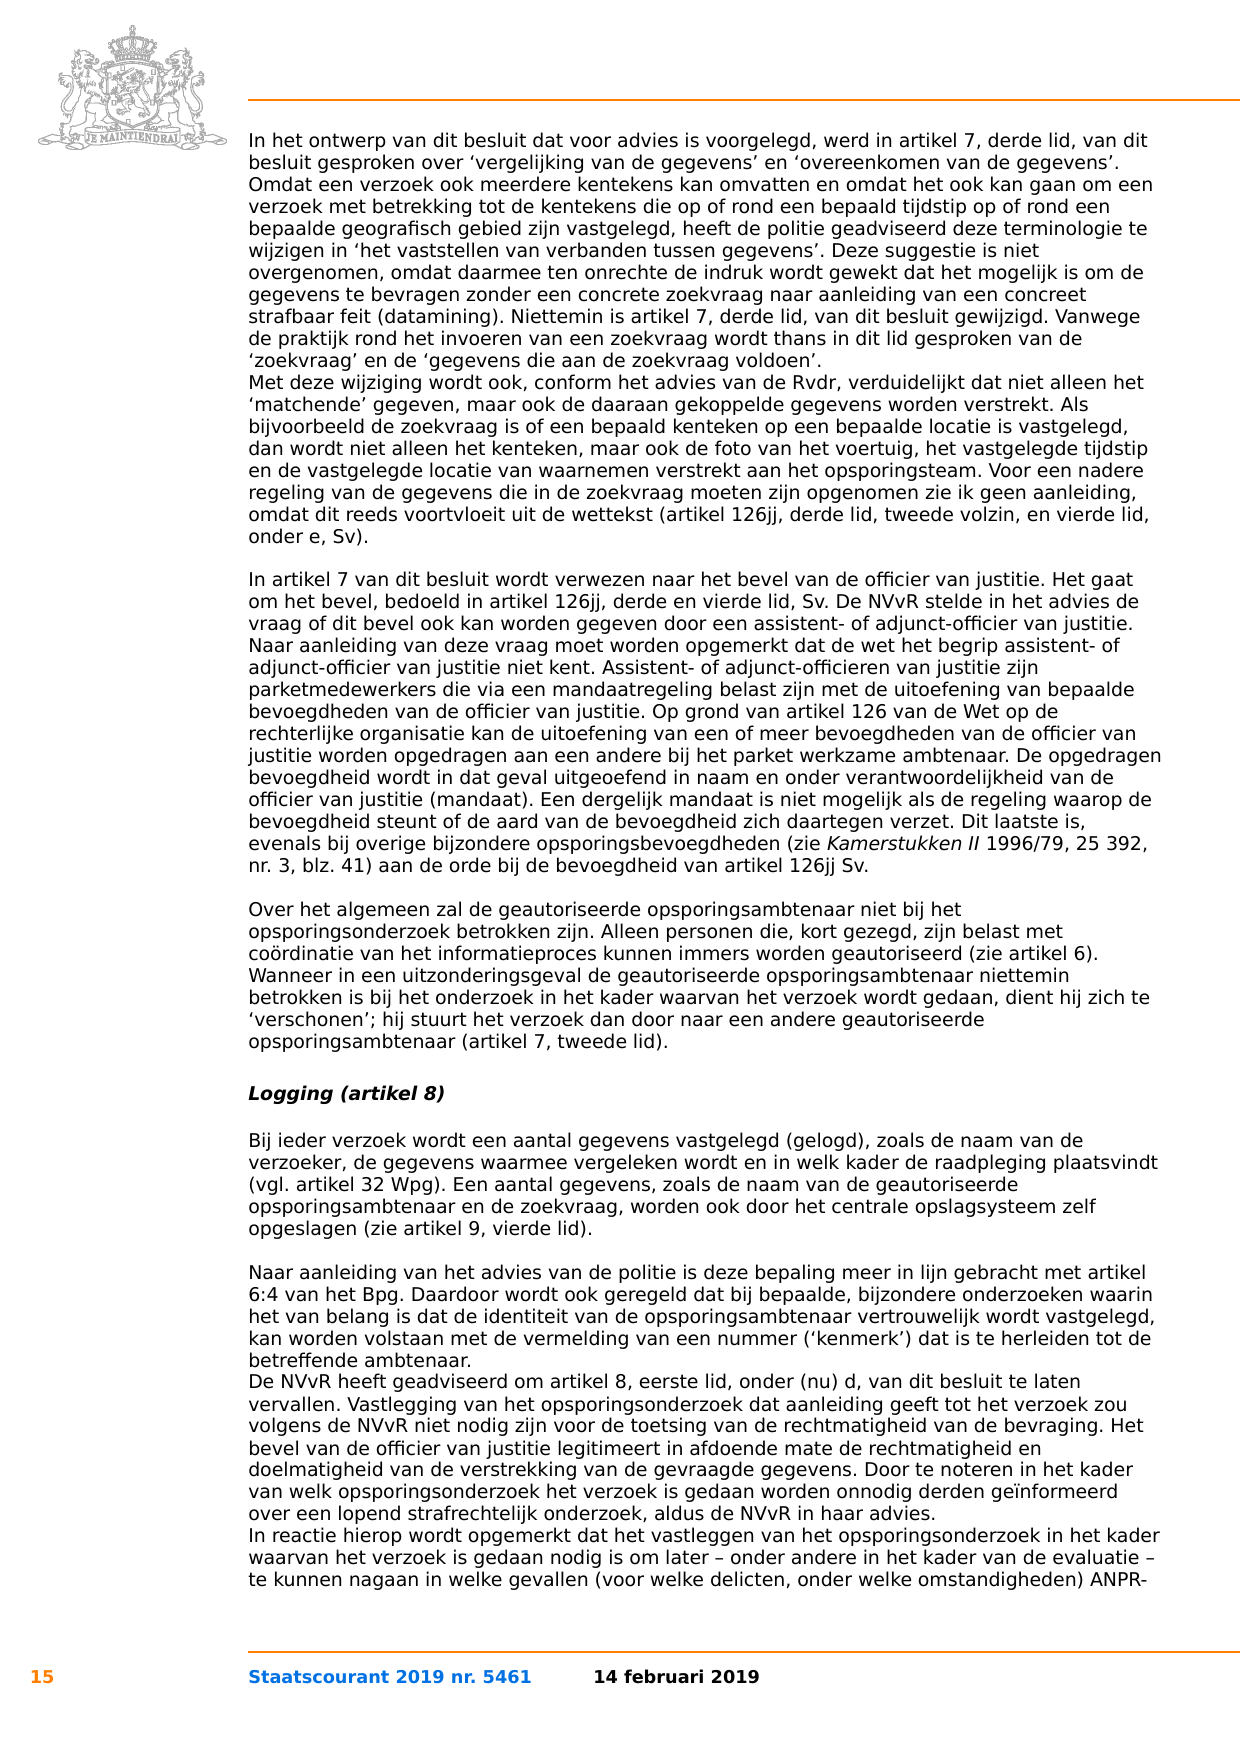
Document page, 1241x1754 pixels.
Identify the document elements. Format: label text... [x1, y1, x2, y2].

subtitle Logging (artikel 8) [248, 1083, 1163, 1105]
text De NVvR heeft geadviseerd om artikel 8, eerste lid, onder (nu) d, van dit besluit te laten vervallen. Vastlegging van het opsporingsonderzoek dat aanleiding geeft tot het verzoek zou volgens de NVvR niet nodig zijn voor de toetsing van de rechtmatigheid van de bevraging. Het bevel van de officier van justitie legitimeert in afdoende mate de rechtmatigheid en doelmatigheid van de verstrekking van de gevraagde gegevens. Door te noteren in het kader van welk opsporingsonderzoek het verzoek is gedaan worden onnodig derden geïnformeerd over een lopend strafrechtelijk onderzoek, aldus de NVvR in haar advies. [248, 1371, 1163, 1525]
picture [38, 25, 227, 150]
text In het ontwerp van dit besluit dat voor advies is voorgelegd, werd in artikel 7, derde lid, van dit besluit gesproken over ‘vergelijking van de gegevens’ en ‘overeenkomen van de gegevens’. Omdat een verzoek ook meerdere kentekens kan omvatten en omdat het ook kan gaan om een verzoek met betrekking tot de kentekens die op of rond een bepaald tijdstip op of rond een bepaalde geografisch gebied zijn vastgelegd, heeft de politie geadviseerd deze terminologie te wijzigen in ‘het vaststellen van verbanden tussen gegevens’. Deze suggestie is niet overgenomen, omdat daarmee ten onrechte de indruk wordt gewekt dat het mogelijk is om de gegevens te bevragen zonder een concrete zoekvraag naar aanleiding van een concreet strafbaar feit (datamining). Niettemin is artikel 7, derde lid, van dit besluit gewijzigd. Vanwege de praktijk rond het invoeren van een zoekvraag wordt thans in dit lid gesproken van de ‘zoekvraag’ en de ‘gegevens die aan de zoekvraag voldoen’. [248, 130, 1163, 372]
text Naar aanleiding van deze vraag moet worden opgemerkt dat de wet het begrip assistent- of adjunct-officier van justitie niet kent. Assistent- of adjunct-officieren van justitie zijn parketmedewerkers die via een mandaatregeling belast zijn met de uitoefening van bepaalde bevoegdheden van de officier van justitie. Op grond van artikel 126 van de Wet op de rechterlijke organisatie kan de uitoefening van een of meer bevoegdheden van de officier van justitie worden opgedragen aan een andere bij het parket werkzame ambtenaar. De opgedragen bevoegdheid wordt in dat geval uitgeoefend in naam en onder verantwoordelijkheid van de officier van justitie (mandaat). Een dergelijk mandaat is niet mogelijk als de regeling waarop de bevoegdheid steunt of de aard van de bevoegdheid zich daartegen verzet. Dit laatste is, evenals bij overige bijzondere opsporingsbevoegdheden (zie Kamerstukken II 1996/79, 25 392, nr. 3, blz. 41) aan de orde bij de bevoegdheid van artikel 126jj Sv. [248, 635, 1163, 877]
text In reactie hierop wordt opgemerkt dat het vastleggen van het opsporingsonderzoek in het kader waarvan het verzoek is gedaan nodig is om later – onder andere in het kader van de evaluatie – te kunnen nagaan in welke gevallen (voor welke delicten, onder welke omstandigheden) ANPR- [248, 1525, 1163, 1591]
text Over het algemeen zal de geautoriseerde opsporingsambtenaar niet bij het opsporingsonderzoek betrokken zijn. Alleen personen die, kort gezegd, zijn belast met coördinatie van het informatieproces kunnen immers worden geautoriseerd (zie artikel 6). Wanneer in een uitzonderingsgeval de geautoriseerde opsporingsambtenaar niettemin betrokken is bij het onderzoek in het kader waarvan het verzoek wordt gedaan, dient hij zich te ‘verschonen’; hij stuurt het verzoek dan door naar een andere geautoriseerde opsporingsambtenaar (artikel 7, tweede lid). [248, 899, 1163, 1053]
text Naar aanleiding van het advies van de politie is deze bepaling meer in lijn gebracht met artikel 6:4 van het Bpg. Daardoor wordt ook geregeld dat bij bepaalde, bijzondere onderzoeken waarin het van belang is dat de identiteit van de opsporingsambtenaar vertrouwelijk wordt vastgelegd, kan worden volstaan met de vermelding van een nummer (‘kenmerk’) dat is te herleiden tot de betreffende ambtenaar. [248, 1262, 1163, 1371]
text Bij ieder verzoek wordt een aantal gegevens vastgelegd (gelogd), zoals de naam van de verzoeker, de gegevens waarmee vergeleken wordt en in welk kader de raadpleging plaatsvindt (vgl. artikel 32 Wpg). Een aantal gegevens, zoals de naam van de geautoriseerde opsporingsambtenaar en de zoekvraag, worden ook door het centrale opslagsysteem zelf opgeslagen (zie artikel 9, vierde lid). [248, 1130, 1163, 1240]
text In artikel 7 van dit besluit wordt verwezen naar het bevel van de officier van justitie. Het gaat om het bevel, bedoeld in artikel 126jj, derde en vierde lid, Sv. De NVvR stelde in het advies de vraag of dit bevel ook kan worden gegeven door een assistent- of adjunct-officier van justitie. [248, 569, 1163, 635]
text Met deze wijziging wordt ook, conform het advies van de Rvdr, verduidelijkt dat niet alleen het ‘matchende’ gegeven, maar ook de daaraan gekoppelde gegevens worden verstrekt. Als bijvoorbeeld de zoekvraag is of een bepaald kenteken op een bepaalde locatie is vastgelegd, dan wordt niet alleen het kenteken, maar ook de foto van het voertuig, het vastgelegde tijdstip en de vastgelegde locatie van waarnemen verstrekt aan het opsporingsteam. Voor een nadere regeling van de gegevens die in de zoekvraag moeten zijn opgenomen zie ik geen aanleiding, omdat dit reeds voortvloeit uit de wettekst (artikel 126jj, derde lid, tweede volzin, en vierde lid, onder e, Sv). [248, 372, 1163, 547]
